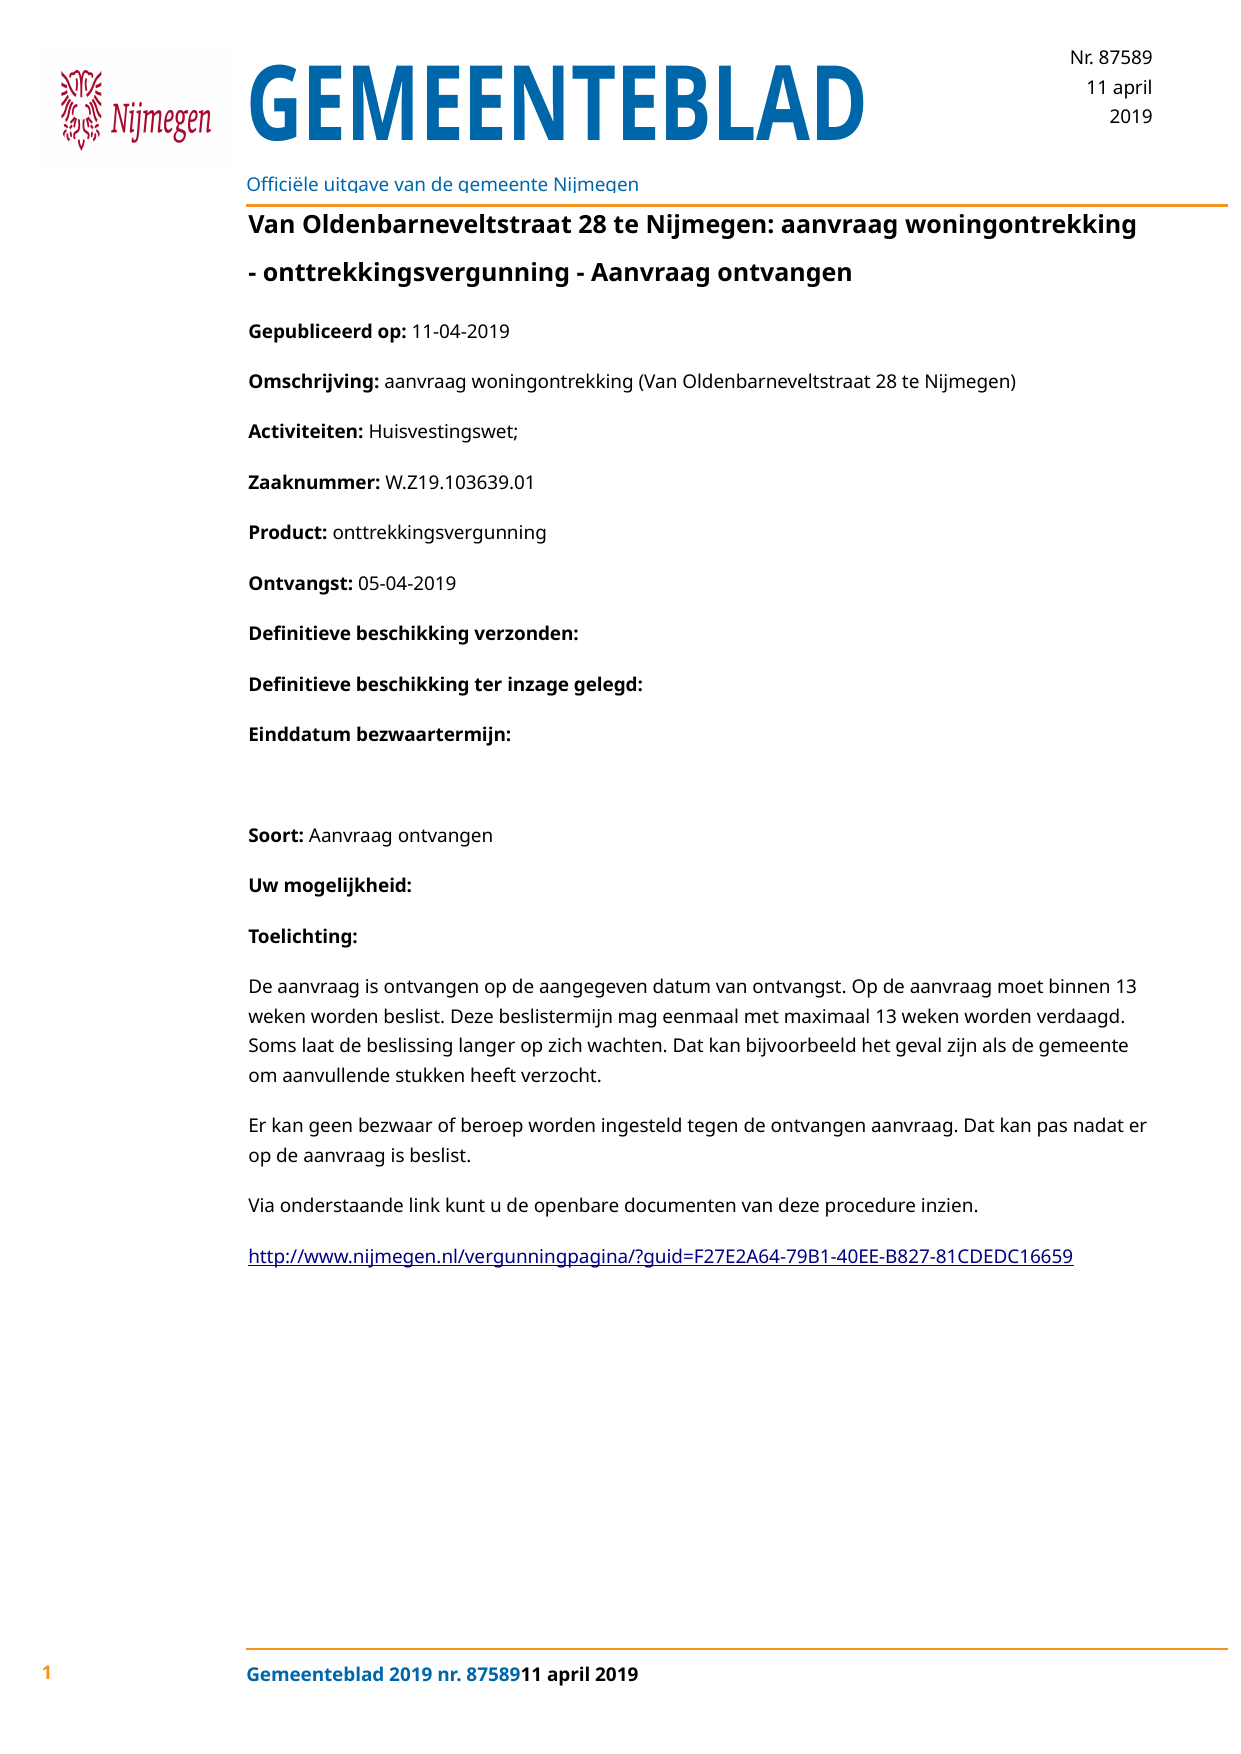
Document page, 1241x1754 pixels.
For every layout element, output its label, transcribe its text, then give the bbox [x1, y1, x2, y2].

text Gepubliceerd op: 11-04-2019 [248, 318, 1152, 344]
text Uw mogelijkheid: [248, 872, 1152, 898]
picture [41, 47, 231, 172]
text De aanvraag is ontvangen op de aangegeven datum van ontvangst. Op de aanvraag moet binnen 13 weken worden beslist. Deze beslistermijn mag eenmaal met maximaal 13 weken worden verdaagd. Soms laat de beslissing langer op zich wachten. Dat kan bijvoorbeeld het geval zijn als de gemeente om aanvullende stukken heeft verzocht. [248, 973, 1152, 1088]
text Ontvangst: 05-04-2019 [248, 570, 1152, 596]
text Van Oldenbarneveltstraat 28 te Nijmegen: aanvraag woningontrekking - onttrekkingsvergunning - Aanvraag ontvangen [248, 207, 1152, 288]
text Product: onttrekkingsvergunning [248, 519, 1152, 545]
text Toelichting: [248, 923, 1152, 949]
text Er kan geen bezwaar of beroep worden ingesteld tegen de ontvangen aanvraag. Dat kan pas nadat er op de aanvraag is beslist. [248, 1112, 1152, 1168]
text http://www.nijmegen.nl/vergunningpagina/?guid=F27E2A64-79B1-40EE-B827-81CDEDC16659 [248, 1243, 1152, 1269]
text Via onderstaande link kunt u de openbare documenten van deze procedure inzien. [248, 1192, 1152, 1218]
text Definitieve beschikking verzonden: [248, 620, 1152, 646]
text Omschrijving: aanvraag woningontrekking (Van Oldenbarneveltstraat 28 te Nijmegen) [248, 368, 1152, 394]
text Zaaknummer: W.Z19.103639.01 [248, 469, 1152, 495]
text Definitieve beschikking ter inzage gelegd: [248, 671, 1152, 697]
text Activiteiten: Huisvestingswet; [248, 419, 1152, 444]
text Einddatum bezwaartermijn: [248, 721, 1152, 747]
text Soort: Aanvraag ontvangen [248, 822, 1152, 848]
